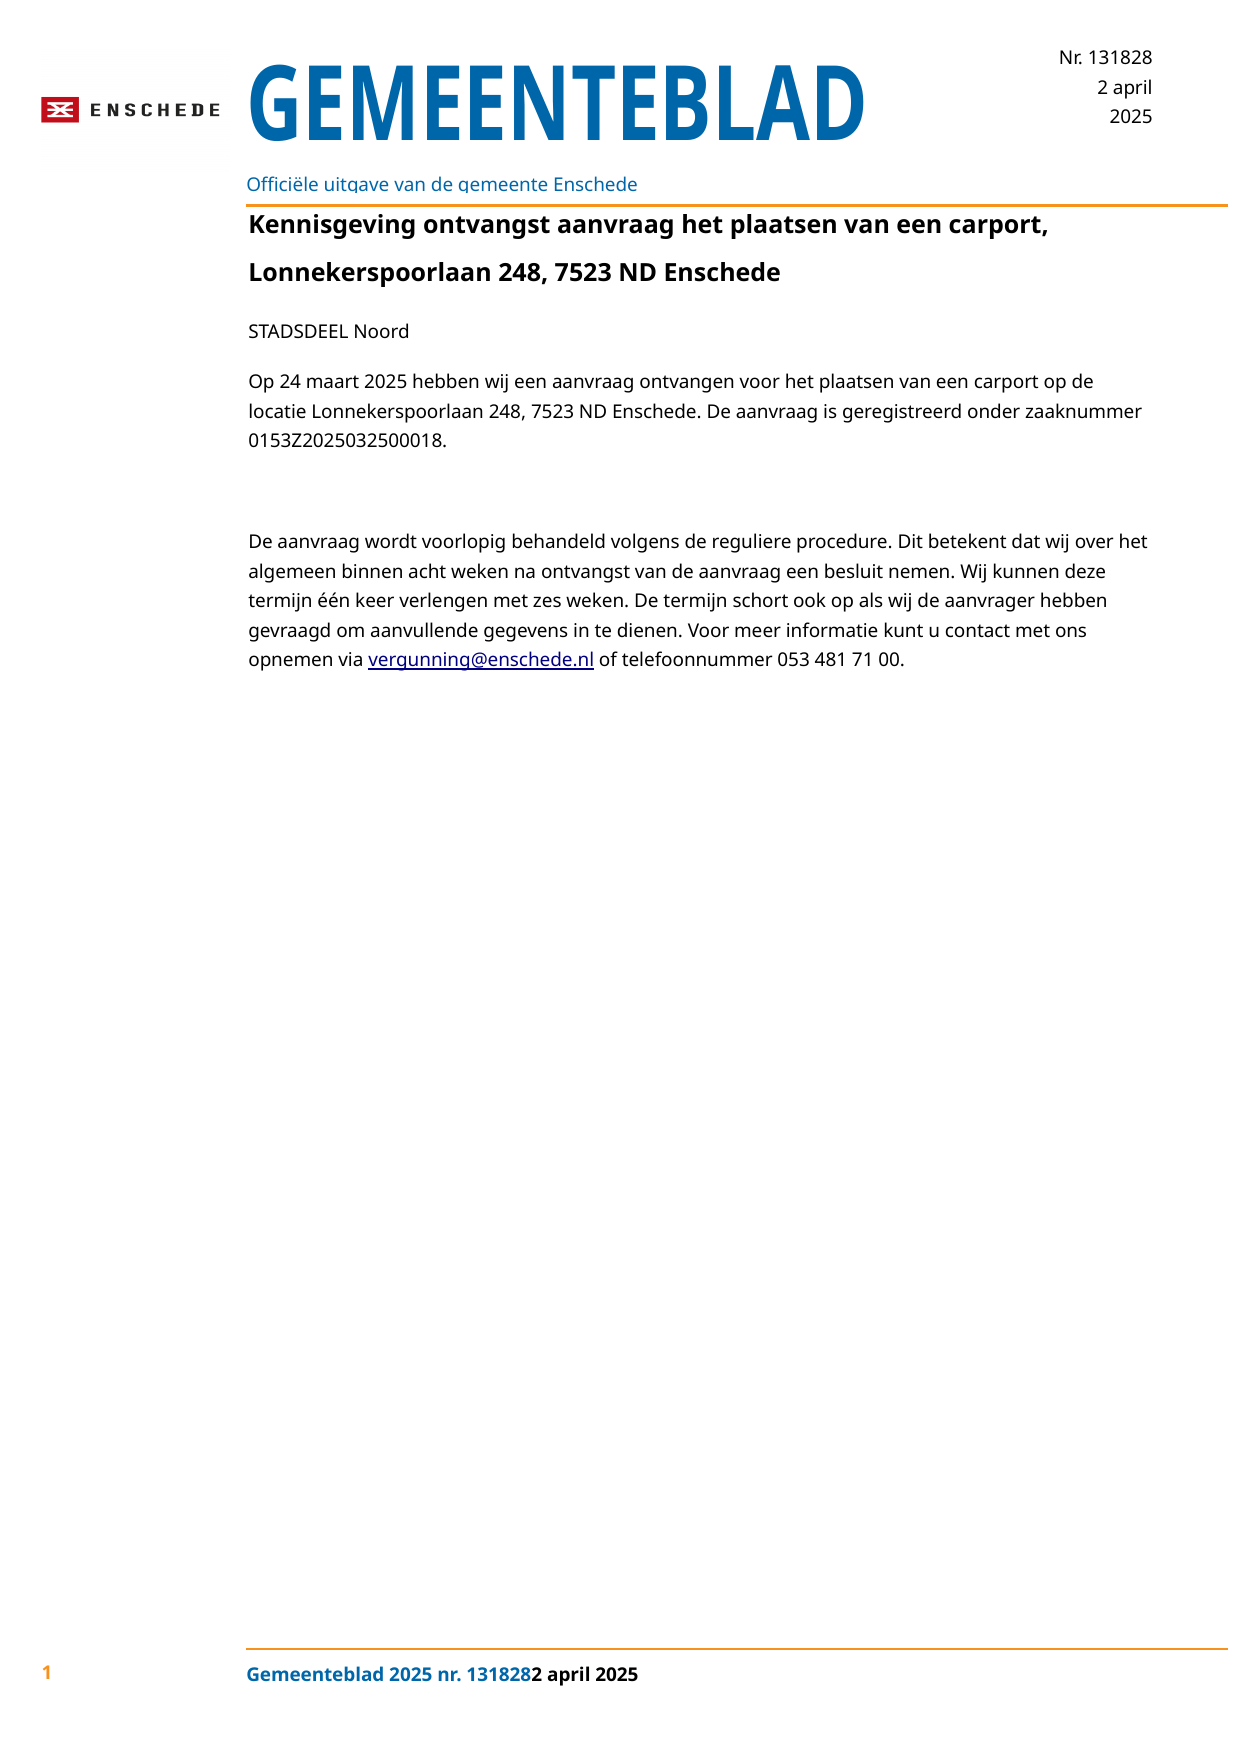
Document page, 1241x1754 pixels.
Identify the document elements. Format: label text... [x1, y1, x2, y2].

text Kennisgeving ontvangst aanvraag het plaatsen van een carport, Lonnekerspoorlaan 248, 7523 ND Enschede [248, 207, 1152, 288]
picture [41, 47, 231, 172]
text Op 24 maart 2025 hebben wij een aanvraag ontvangen voor het plaatsen van een carport op de locatie Lonnekerspoorlaan 248, 7523 ND Enschede. De aanvraag is geregistreerd onder zaaknummer 0153Z2025032500018. [248, 368, 1152, 453]
text STADSDEEL Noord [248, 318, 1152, 344]
text De aanvraag wordt voorlopig behandeld volgens de reguliere procedure. Dit betekent dat wij over het algemeen binnen acht weken na ontvangst van de aanvraag een besluit nemen. Wij kunnen deze termijn één keer verlengen met zes weken. De termijn schort ook op als wij de aanvrager hebben gevraagd om aanvullende gegevens in te dienen. Voor meer informatie kunt u contact met ons opnemen via vergunning@enschede.nl of telefoonnummer 053 481 71 00. [248, 528, 1152, 672]
